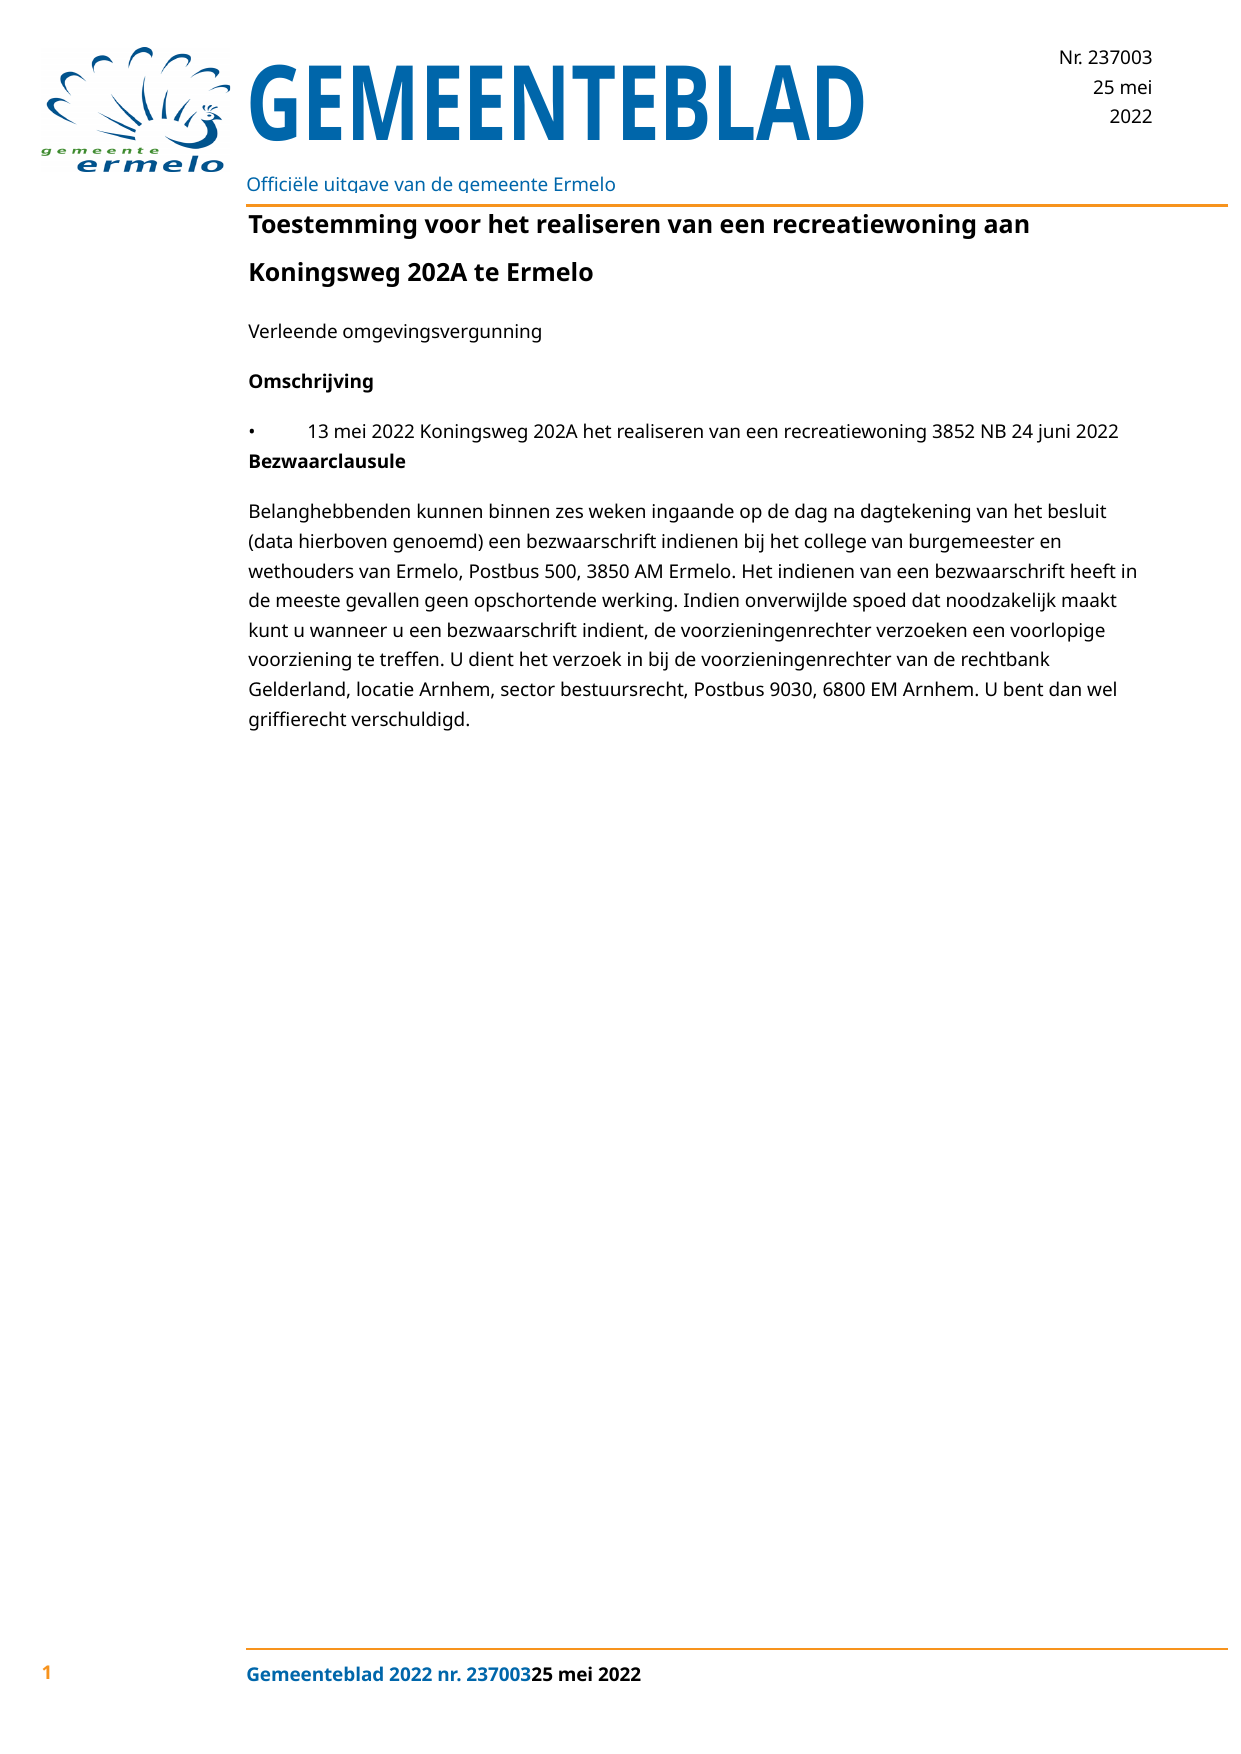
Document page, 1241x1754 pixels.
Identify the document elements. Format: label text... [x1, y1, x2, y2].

picture [41, 47, 231, 172]
text Omschrijving [248, 368, 1152, 394]
text Verleende omgevingsvergunning [248, 318, 1152, 344]
text Toestemming voor het realiseren van een recreatiewoning aan Koningsweg 202A te Ermelo [248, 207, 1152, 288]
text Bezwaarclausule [248, 448, 1152, 474]
text Belanghebbenden kunnen binnen zes weken ingaande op de dag na dagtekening van het besluit (data hierboven genoemd) een bezwaarschrift indienen bij het college van burgemeester en wethouders van Ermelo, Postbus 500, 3850 AM Ermelo. Het indienen van een bezwaarschrift heeft in de meeste gevallen geen opschortende werking. Indien onverwijlde spoed dat noodzakelijk maakt kunt u wanneer u een bezwaarschrift indient, de voorzieningenrechter verzoeken een voorlopige voorziening te treffen. U dient het verzoek in bij de voorzieningenrechter van de rechtbank Gelderland, locatie Arnhem, sector bestuursrecht, Postbus 9030, 6800 EM Arnhem. U bent dan wel griffierecht verschuldigd. [248, 499, 1152, 732]
list 13 mei 2022 Koningsweg 202A het realiseren van een recreatiewoning 3852 NB 24 juni 2022 [248, 419, 1152, 444]
